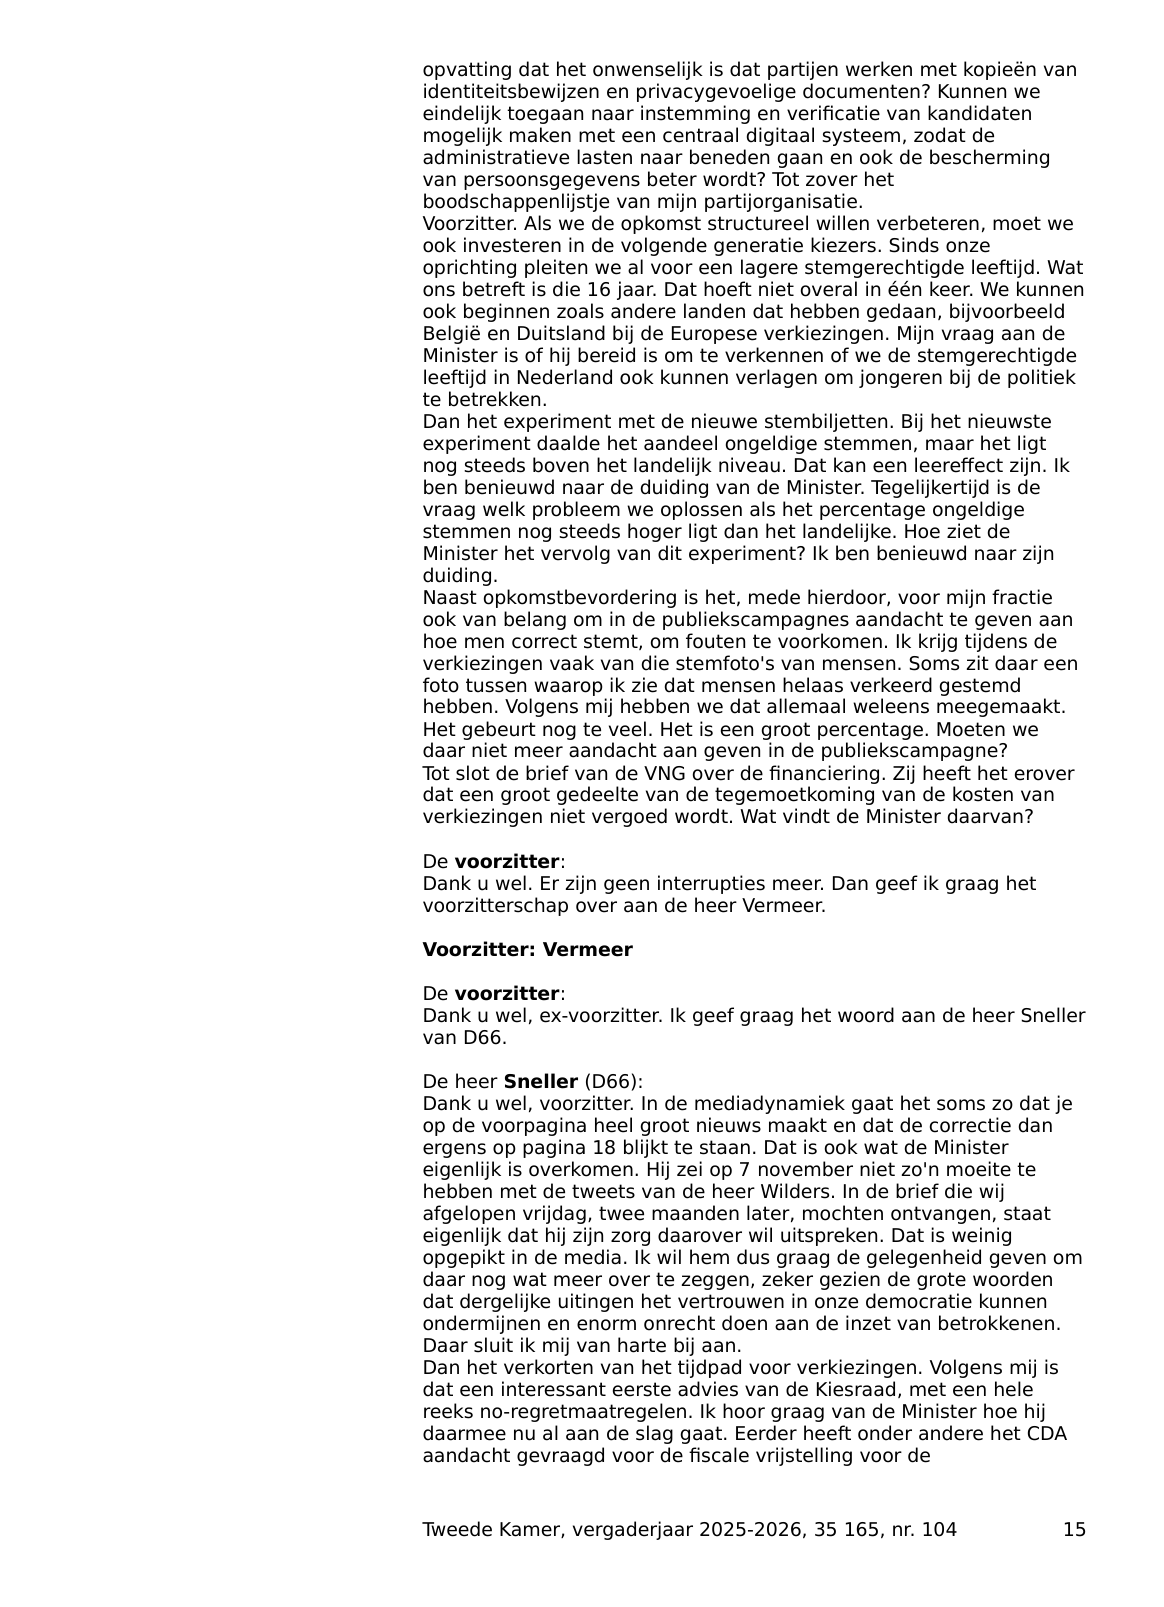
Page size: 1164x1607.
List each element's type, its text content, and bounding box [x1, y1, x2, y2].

subtitle Voorzitter: Vermeer [422, 939, 1087, 961]
text Tot slot de brief van de VNG over de financiering. Zij heeft het erover dat een groot gedeelte van de tegemoetkoming van de kosten van verkiezingen niet vergoed wordt. Wat vindt de Minister daarvan? [422, 762, 1087, 828]
text Dan het verkorten van het tijdpad voor verkiezingen. Volgens mij is dat een interessant eerste advies van de Kiesraad, met een hele reeks no-regretmaatregelen. Ik hoor graag van de Minister hoe hij daarmee nu al aan de slag gaat. Eerder heeft onder andere het CDA aandacht gevraagd voor de fiscale vrijstelling voor de [422, 1357, 1087, 1467]
text De voorzitter: [422, 851, 1087, 872]
text De heer Sneller (D66): [422, 1071, 1087, 1093]
text Dank u wel, voorzitter. In de mediadynamiek gaat het soms zo dat je op de voorpagina heel groot nieuws maakt en dat de correctie dan ergens op pagina 18 blijkt te staan. Dat is ook wat de Minister eigenlijk is overkomen. Hij zei op 7 november niet zo'n moeite te hebben met de tweets van de heer Wilders. In de brief die wij afgelopen vrijdag, twee maanden later, mochten ontvangen, staat eigenlijk dat hij zijn zorg daarover wil uitspreken. Dat is weinig opgepikt in de media. Ik wil hem dus graag de gelegenheid geven om daar nog wat meer over te zeggen, zeker gezien de grote woorden dat dergelijke uitingen het vertrouwen in onze democratie kunnen ondermijnen en enorm onrecht doen aan de inzet van betrokkenen. Daar sluit ik mij van harte bij aan. [422, 1093, 1087, 1357]
text Dan het experiment met de nieuwe stembiljetten. Bij het nieuwste experiment daalde het aandeel ongeldige stemmen, maar het ligt nog steeds boven het landelijk niveau. Dat kan een leereffect zijn. Ik ben benieuwd naar de duiding van de Minister. Tegelijkertijd is de vraag welk probleem we oplossen als het percentage ongeldige stemmen nog steeds hoger ligt dan het landelijke. Hoe ziet de Minister het vervolg van dit experiment? Ik ben benieuwd naar zijn duiding. [422, 411, 1087, 587]
text opvatting dat het onwenselijk is dat partijen werken met kopieën van identiteitsbewijzen en privacygevoelige documenten? Kunnen we eindelijk toegaan naar instemming en verificatie van kandidaten mogelijk maken met een centraal digitaal systeem, zodat de administratieve lasten naar beneden gaan en ook de bescherming van persoonsgegevens beter wordt? Tot zover het boodschappenlijstje van mijn partijorganisatie. [422, 59, 1087, 213]
text Dank u wel, ex-voorzitter. Ik geef graag het woord aan de heer Sneller van D66. [422, 1005, 1087, 1049]
text Naast opkomstbevordering is het, mede hierdoor, voor mijn fractie ook van belang om in de publiekscampagnes aandacht te geven aan hoe men correct stemt, om fouten te voorkomen. Ik krijg tijdens de verkiezingen vaak van die stemfoto's van mensen. Soms zit daar een foto tussen waarop ik zie dat mensen helaas verkeerd gestemd hebben. Volgens mij hebben we dat allemaal weleens meegemaakt. Het gebeurt nog te veel. Het is een groot percentage. Moeten we daar niet meer aandacht aan geven in de publiekscampagne? [422, 587, 1087, 762]
text Voorzitter. Als we de opkomst structureel willen verbeteren, moet we ook investeren in de volgende generatie kiezers. Sinds onze oprichting pleiten we al voor een lagere stemgerechtigde leeftijd. Wat ons betreft is die 16 jaar. Dat hoeft niet overal in één keer. We kunnen ook beginnen zoals andere landen dat hebben gedaan, bijvoorbeeld België en Duitsland bij de Europese verkiezingen. Mijn vraag aan de Minister is of hij bereid is om te verkennen of we de stemgerechtigde leeftijd in Nederland ook kunnen verlagen om jongeren bij de politiek te betrekken. [422, 213, 1087, 411]
text Dank u wel. Er zijn geen interrupties meer. Dan geef ik graag het voorzitterschap over aan de heer Vermeer. [422, 872, 1087, 916]
text De voorzitter: [422, 983, 1087, 1005]
